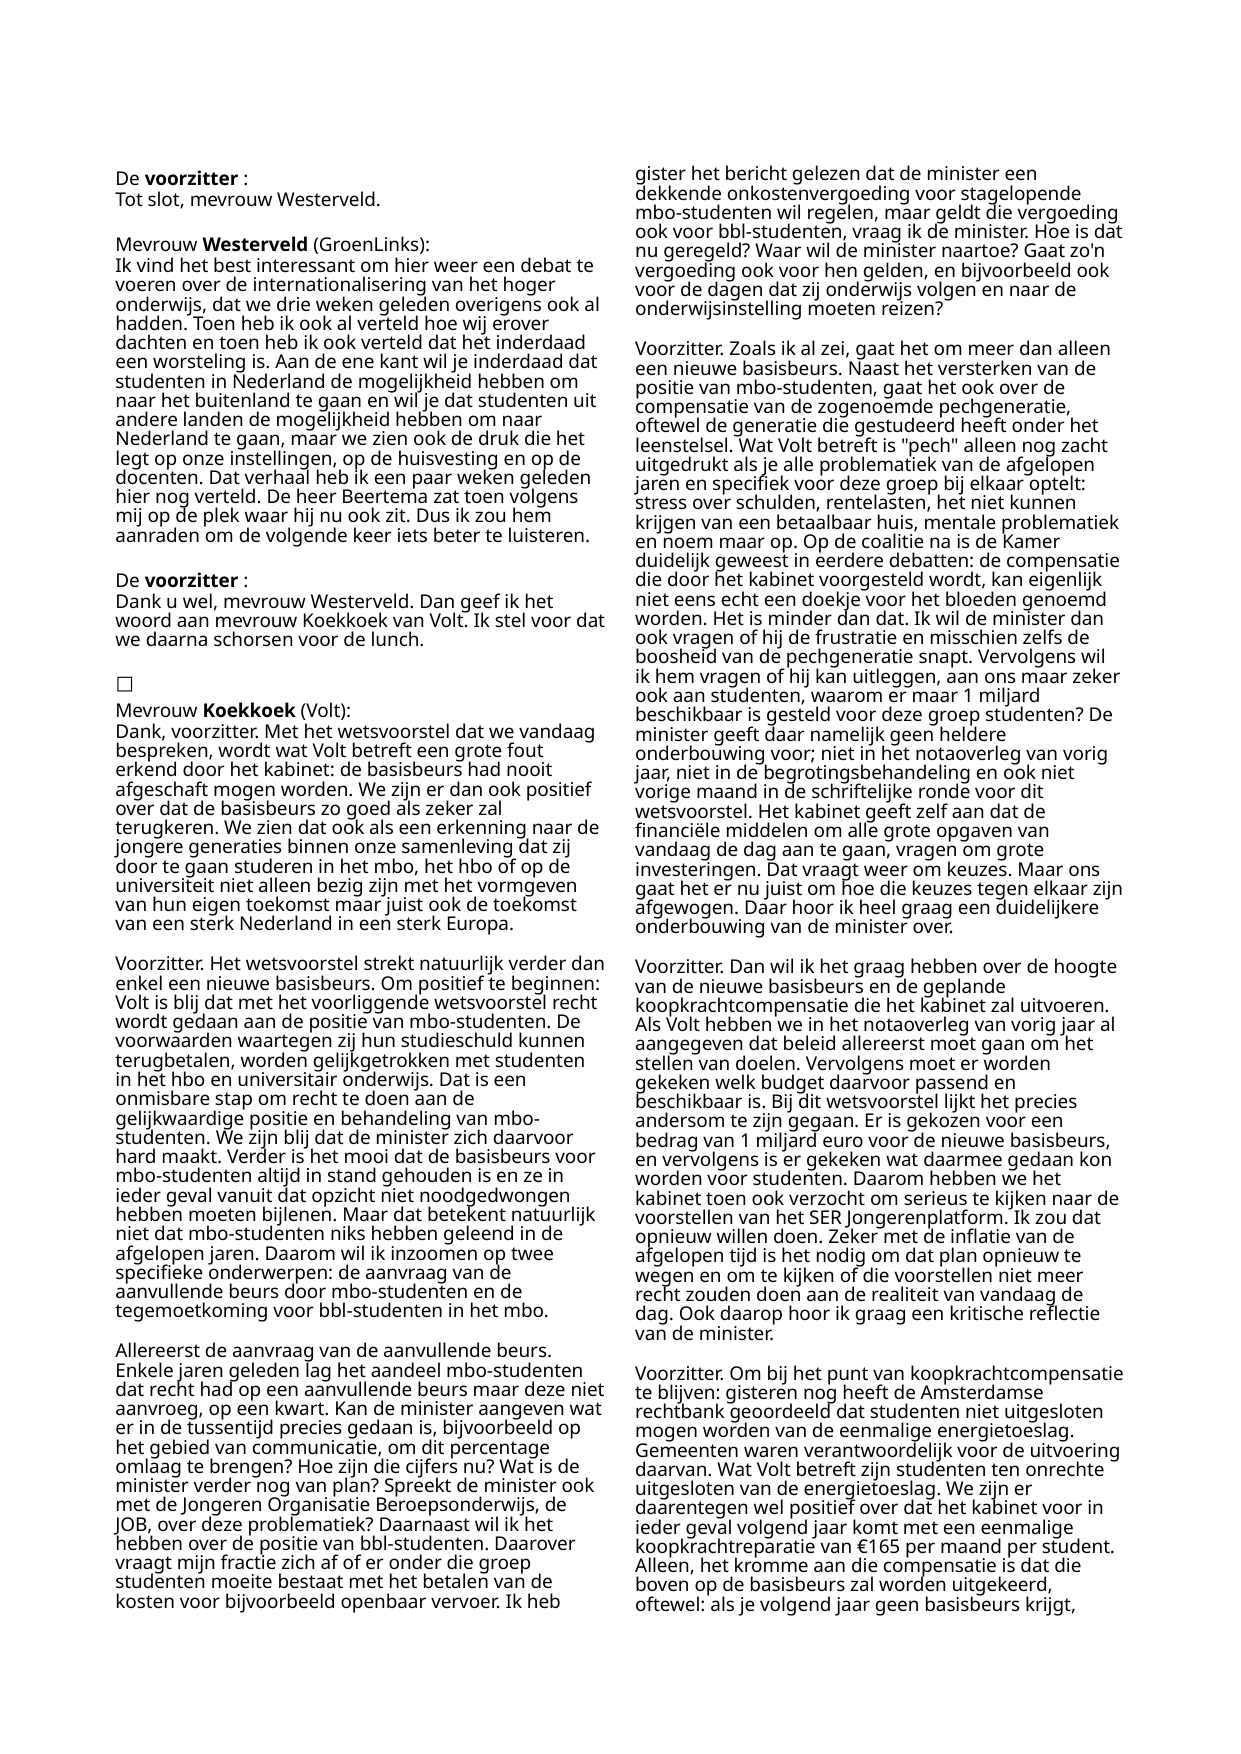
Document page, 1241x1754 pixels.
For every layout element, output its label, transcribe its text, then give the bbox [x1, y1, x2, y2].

text ⬜ [115, 671, 605, 697]
text Voorzitter. Om bij het punt van koopkrachtcompensatie te blijven: gisteren nog heeft de Amsterdamse rechtbank geoordeeld dat studenten niet uitgesloten mogen worden van de eenmalige energietoeslag. Gemeenten waren verantwoordelijk voor de uitvoering daarvan. Wat Volt betreft zijn studenten ten onrechte uitgesloten van de energietoeslag. We zijn er daarentegen wel positief over dat het kabinet voor in ieder geval volgend jaar komt met een eenmalige koopkrachtreparatie van €165 per maand per student. Alleen, het kromme aan die compensatie is dat die boven op de basisbeurs zal worden uitgekeerd, oftewel: als je volgend jaar geen basisbeurs krijgt, [635, 1364, 1125, 1615]
text Allereerst de aanvraag van de aanvullende beurs. Enkele jaren geleden lag het aandeel mbo-studenten dat recht had op een aanvullende beurs maar deze niet aanvroeg, op een kwart. Kan de minister aangeven wat er in de tussentijd precies gedaan is, bijvoorbeeld op het gebied van communicatie, om dit percentage omlaag te brengen? Hoe zijn die cijfers nu? Wat is de minister verder nog van plan? Spreekt de minister ook met de Jongeren Organisatie Beroepsonderwijs, de JOB, over deze problematiek? Daarnaast wil ik het hebben over de positie van bbl-studenten. Daarover vraagt mijn fractie zich af of er onder die groep studenten moeite bestaat met het betalen van de kosten voor bijvoorbeeld openbaar vervoer. Ik heb [115, 1342, 605, 1612]
text De voorzitter : [115, 567, 605, 593]
text Ik vind het best interessant om hier weer een debat te voeren over de internationalisering van het hoger onderwijs, dat we drie weken geleden overigens ook al hadden. Toen heb ik ook al verteld hoe wij erover dachten en toen heb ik ook verteld dat het inderdaad een worsteling is. Aan de ene kant wil je inderdaad dat studenten in Nederland de mogelijkheid hebben om naar het buitenland te gaan en wil je dat studenten uit andere landen de mogelijkheid hebben om naar Nederland te gaan, maar we zien ook de druk die het legt op onze instellingen, op de huisvesting en op de docenten. Dat verhaal heb ik een paar weken geleden hier nog verteld. De heer Beertema zat toen volgens mij op de plek waar hij nu ook zit. Dus ik zou hem aanraden om de volgende keer iets beter te luisteren. [115, 257, 605, 546]
text De voorzitter : [115, 165, 605, 191]
text Voorzitter. Zoals ik al zei, gaat het om meer dan alleen een nieuwe basisbeurs. Naast het versterken van de positie van mbo-studenten, gaat het ook over de compensatie van de zogenoemde pechgeneratie, oftewel de generatie die gestudeerd heeft onder het leenstelsel. Wat Volt betreft is "pech" alleen nog zacht uitgedrukt als je alle problematiek van de afgelopen jaren en specifiek voor deze groep bij elkaar optelt: stress over schulden, rentelasten, het niet kunnen krijgen van een betaalbaar huis, mentale problematiek en noem maar op. Op de coalitie na is de Kamer duidelijk geweest in eerdere debatten: de compensatie die door het kabinet voorgesteld wordt, kan eigenlijk niet eens echt een doekje voor het bloeden genoemd worden. Het is minder dan dat. Ik wil de minister dan ook vragen of hij de frustratie en misschien zelfs de boosheid van de pechgeneratie snapt. Vervolgens wil ik hem vragen of hij kan uitleggen, aan ons maar zeker ook aan studenten, waarom er maar 1 miljard beschikbaar is gesteld voor deze groep studenten? De minister geeft daar namelijk geen heldere onderbouwing voor; niet in het notaoverleg van vorig jaar, niet in de begrotingsbehandeling en ook niet vorige maand in de schriftelijke ronde voor dit wetsvoorstel. Het kabinet geeft zelf aan dat de financiële middelen om alle grote opgaven van vandaag de dag aan te gaan, vragen om grote investeringen. Dat vraagt weer om keuzes. Maar ons gaat het er nu juist om hoe die keuzes tegen elkaar zijn afgewogen. Daar hoor ik heel graag een duidelijkere onderbouwing van de minister over. [635, 340, 1125, 938]
text Mevrouw Westerveld (GroenLinks): [115, 231, 605, 257]
text Tot slot, mevrouw Westerveld. [115, 191, 605, 210]
text Dank u wel, mevrouw Westerveld. Dan geef ik het woord aan mevrouw Koekkoek van Volt. Ik stel voor dat we daarna schorsen voor de lunch. [115, 593, 605, 650]
text gister het bericht gelezen dat de minister een dekkende onkostenvergoeding voor stagelopende mbo-studenten wil regelen, maar geldt die vergoeding ook voor bbl-studenten, vraag ik de minister. Hoe is dat nu geregeld? Waar wil de minister naartoe? Gaat zo'n vergoeding ook voor hen gelden, en bijvoorbeeld ook voor de dagen dat zij onderwijs volgen en naar de onderwijsinstelling moeten reizen? [635, 165, 1125, 319]
text Dank, voorzitter. Met het wetsvoorstel dat we vandaag bespreken, wordt wat Volt betreft een grote fout erkend door het kabinet: de basisbeurs had nooit afgeschaft mogen worden. We zijn er dan ook positief over dat de basisbeurs zo goed als zeker zal terugkeren. We zien dat ook als een erkenning naar de jongere generaties binnen onze samenleving dat zij door te gaan studeren in het mbo, het hbo of op de universiteit niet alleen bezig zijn met het vormgeven van hun eigen toekomst maar juist ook de toekomst van een sterk Nederland in een sterk Europa. [115, 723, 605, 935]
text Voorzitter. Het wetsvoorstel strekt natuurlijk verder dan enkel een nieuwe basisbeurs. Om positief te beginnen: Volt is blij dat met het voorliggende wetsvoorstel recht wordt gedaan aan de positie van mbo-studenten. De voorwaarden waartegen zij hun studieschuld kunnen terugbetalen, worden gelijkgetrokken met studenten in het hbo en universitair onderwijs. Dat is een onmisbare stap om recht te doen aan de gelijkwaardige positie en behandeling van mbo-studenten. We zijn blij dat de minister zich daarvoor hard maakt. Verder is het mooi dat de basisbeurs voor mbo-studenten altijd in stand gehouden is en ze in ieder geval vanuit dat opzicht niet noodgedwongen hebben moeten bijlenen. Maar dat betekent natuurlijk niet dat mbo-studenten niks hebben geleend in de afgelopen jaren. Daarom wil ik inzoomen op twee specifieke onderwerpen: de aanvraag van de aanvullende beurs door mbo-studenten en de tegemoetkoming voor bbl-studenten in het mbo. [115, 955, 605, 1322]
text Mevrouw Koekkoek (Volt): [115, 697, 605, 723]
text Voorzitter. Dan wil ik het graag hebben over de hoogte van de nieuwe basisbeurs en de geplande koopkrachtcompensatie die het kabinet zal uitvoeren. Als Volt hebben we in het notaoverleg van vorig jaar al aangegeven dat beleid allereerst moet gaan om het stellen van doelen. Vervolgens moet er worden gekeken welk budget daarvoor passend en beschikbaar is. Bij dit wetsvoorstel lijkt het precies andersom te zijn gegaan. Er is gekozen voor een bedrag van 1 miljard euro voor de nieuwe basisbeurs, en vervolgens is er gekeken wat daarmee gedaan kon worden voor studenten. Daarom hebben we het kabinet toen ook verzocht om serieus te kijken naar de voorstellen van het SER Jongerenplatform. Ik zou dat opnieuw willen doen. Zeker met de inflatie van de afgelopen tijd is het nodig om dat plan opnieuw te wegen en om te kijken of die voorstellen niet meer recht zouden doen aan de realiteit van vandaag de dag. Ook daarop hoor ik graag een kritische reflectie van de minister. [635, 958, 1125, 1344]
